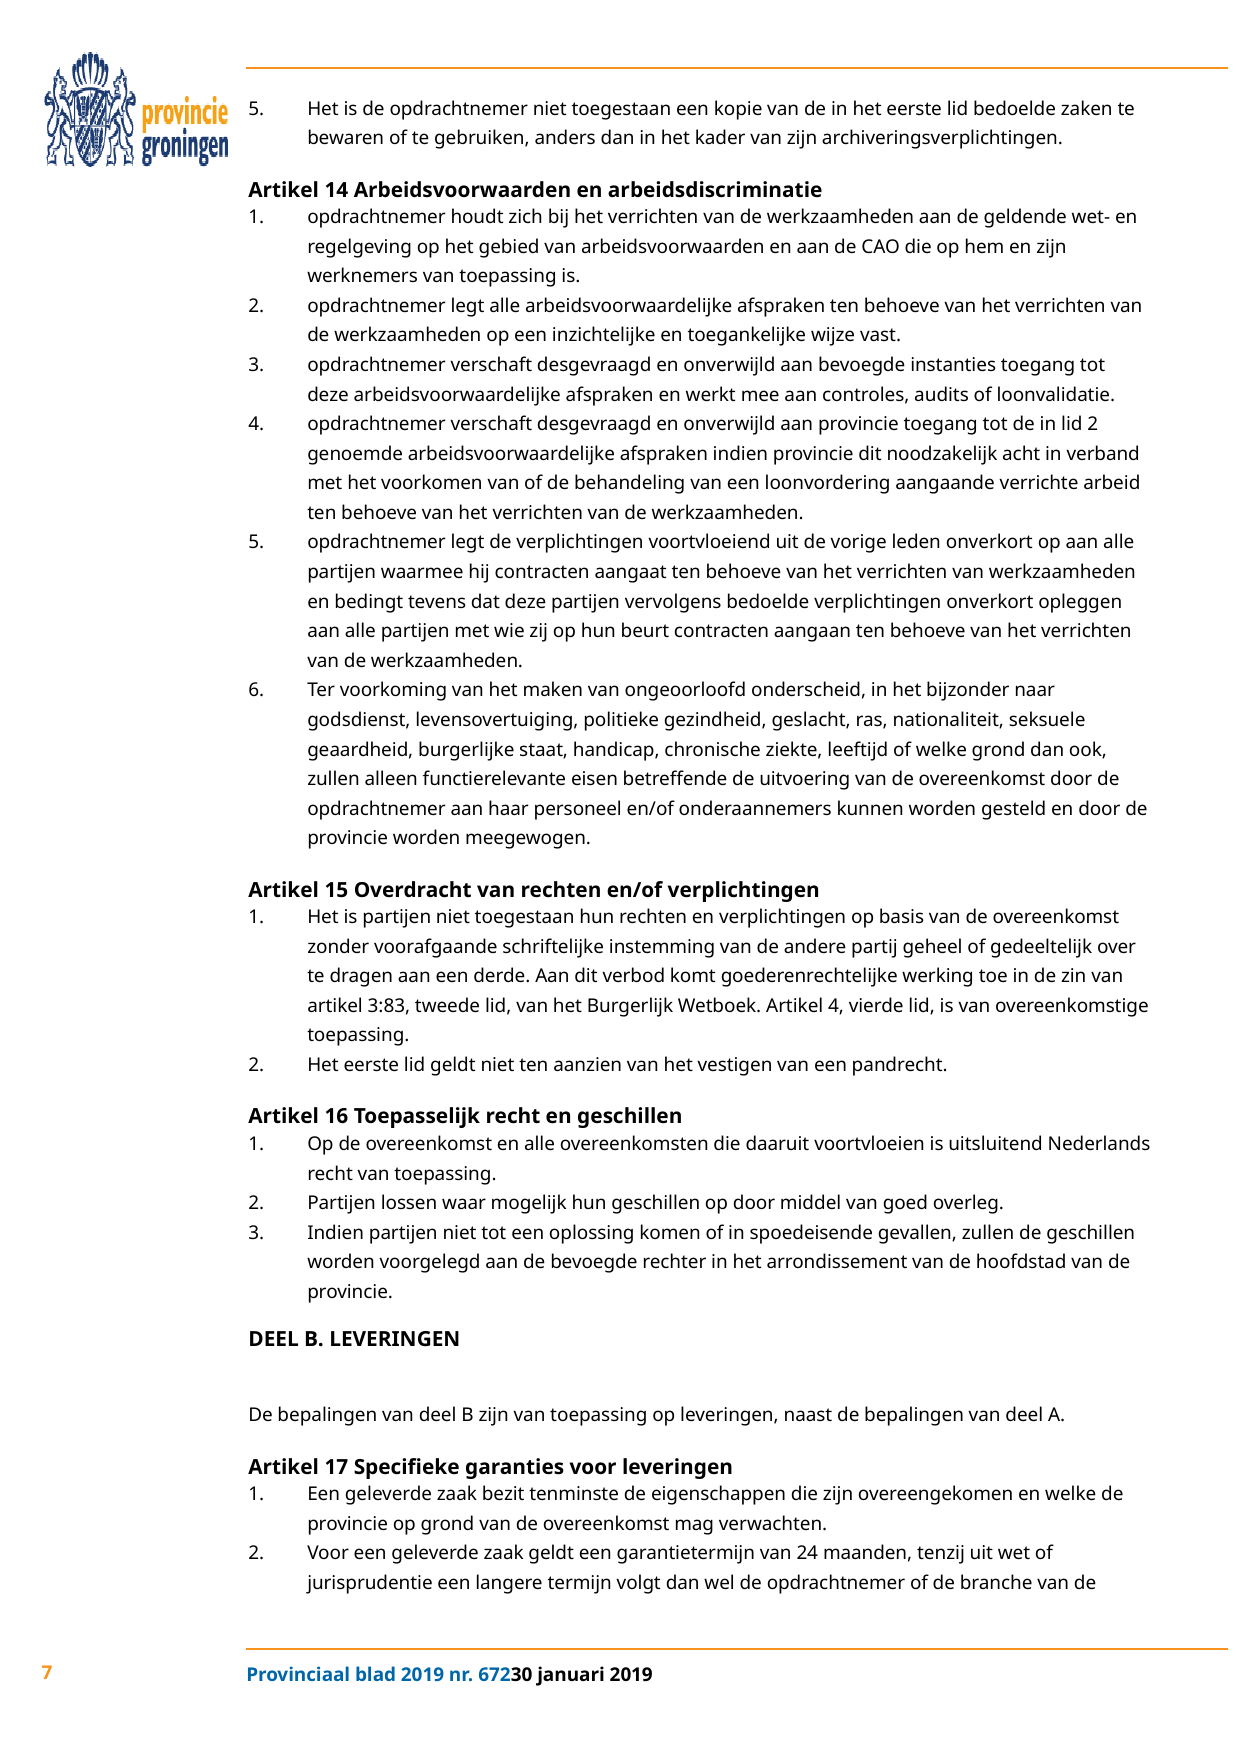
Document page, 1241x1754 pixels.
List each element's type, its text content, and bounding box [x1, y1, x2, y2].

list Indien partijen niet tot een oplossing komen of in spoedeisende gevallen, zullen de geschillen worden voorgelegd aan de bevoegde rechter in het arrondissement van de hoofdstad van de provincie. [248, 1219, 1152, 1304]
text DEEL B. LEVERINGEN [248, 1324, 1152, 1352]
text Artikel 14 Arbeidsvoorwaarden en arbeidsdiscriminatie [248, 175, 1152, 203]
list Het is partijen niet toegestaan hun rechten en verplichtingen op basis van de overeenkomst zonder voorafgaande schriftelijke instemming van de andere partij geheel of gedeeltelijk over te dragen aan een derde. Aan dit verbod komt goederenrechtelijke werking toe in de zin van artikel 3:83, tweede lid, van het Burgerlijk Wetboek. Artikel 4, vierde lid, is van overeenkomstige toepassing. [248, 903, 1152, 1047]
list opdrachtnemer verschaft desgevraagd en onverwijld aan provincie toegang tot de in lid 2 genoemde arbeidsvoorwaardelijke afspraken indien provincie dit noodzakelijk acht in verband met het voorkomen van of de behandeling van een loonvordering aangaande verrichte arbeid ten behoeve van het verrichten van de werkzaamheden. [248, 410, 1152, 525]
list opdrachtnemer houdt zich bij het verrichten van de werkzaamheden aan de geldende wet- en regelgeving op het gebied van arbeidsvoorwaarden en aan de CAO die op hem en zijn werknemers van toepassing is. [248, 203, 1152, 288]
list Het is de opdrachtnemer niet toegestaan een kopie van de in het eerste lid bedoelde zaken te bewaren of te gebruiken, anders dan in het kader van zijn archiveringsverplichtingen. [248, 95, 1152, 150]
list Op de overeenkomst en alle overeenkomsten die daaruit voortvloeien is uitsluitend Nederlands recht van toepassing. [248, 1130, 1152, 1185]
list Voor een geleverde zaak geldt een garantietermijn van 24 maanden, tenzij uit wet of jurisprudentie een langere termijn volgt dan wel de opdrachtnemer of de branche van de [248, 1539, 1152, 1595]
list opdrachtnemer legt de verplichtingen voortvloeiend uit de vorige leden onverkort op aan alle partijen waarmee hij contracten aangaat ten behoeve van het verrichten van werkzaamheden en bedingt tevens dat deze partijen vervolgens bedoelde verplichtingen onverkort opleggen aan alle partijen met wie zij op hun beurt contracten aangaan ten behoeve van het verrichten van de werkzaamheden. [248, 529, 1152, 673]
list opdrachtnemer legt alle arbeidsvoorwaardelijke afspraken ten behoeve van het verrichten van de werkzaamheden op een inzichtelijke en toegankelijke wijze vast. [248, 292, 1152, 347]
list Het eerste lid geldt niet ten aanzien van het vestigen van een pandrecht. [248, 1051, 1152, 1077]
text Artikel 15 Overdracht van rechten en/of verplichtingen [248, 875, 1152, 903]
picture [41, 47, 231, 172]
list Ter voorkoming van het maken van ongeoorloofd onderscheid, in het bijzonder naar godsdienst, levensovertuiging, politieke gezindheid, geslacht, ras, nationaliteit, seksuele geaardheid, burgerlijke staat, handicap, chronische ziekte, leeftijd of welke grond dan ook, zullen alleen functierelevante eisen betreffende de uitvoering van de overeenkomst door de opdrachtnemer aan haar personeel en/of onderaannemers kunnen worden gesteld en door de provincie worden meegewogen. [248, 677, 1152, 850]
list opdrachtnemer verschaft desgevraagd en onverwijld aan bevoegde instanties toegang tot deze arbeidsvoorwaardelijke afspraken en werkt mee aan controles, audits of loonvalidatie. [248, 351, 1152, 406]
text De bepalingen van deel B zijn van toepassing op leveringen, naast de bepalingen van deel A. [248, 1401, 1152, 1427]
text Artikel 17 Specifieke garanties voor leveringen [248, 1452, 1152, 1480]
list Een geleverde zaak bezit tenminste de eigenschappen die zijn overeengekomen en welke de provincie op grond van de overeenkomst mag verwachten. [248, 1480, 1152, 1536]
list Partijen lossen waar mogelijk hun geschillen op door middel van goed overleg. [248, 1189, 1152, 1215]
text Artikel 16 Toepasselijk recht en geschillen [248, 1102, 1152, 1130]
